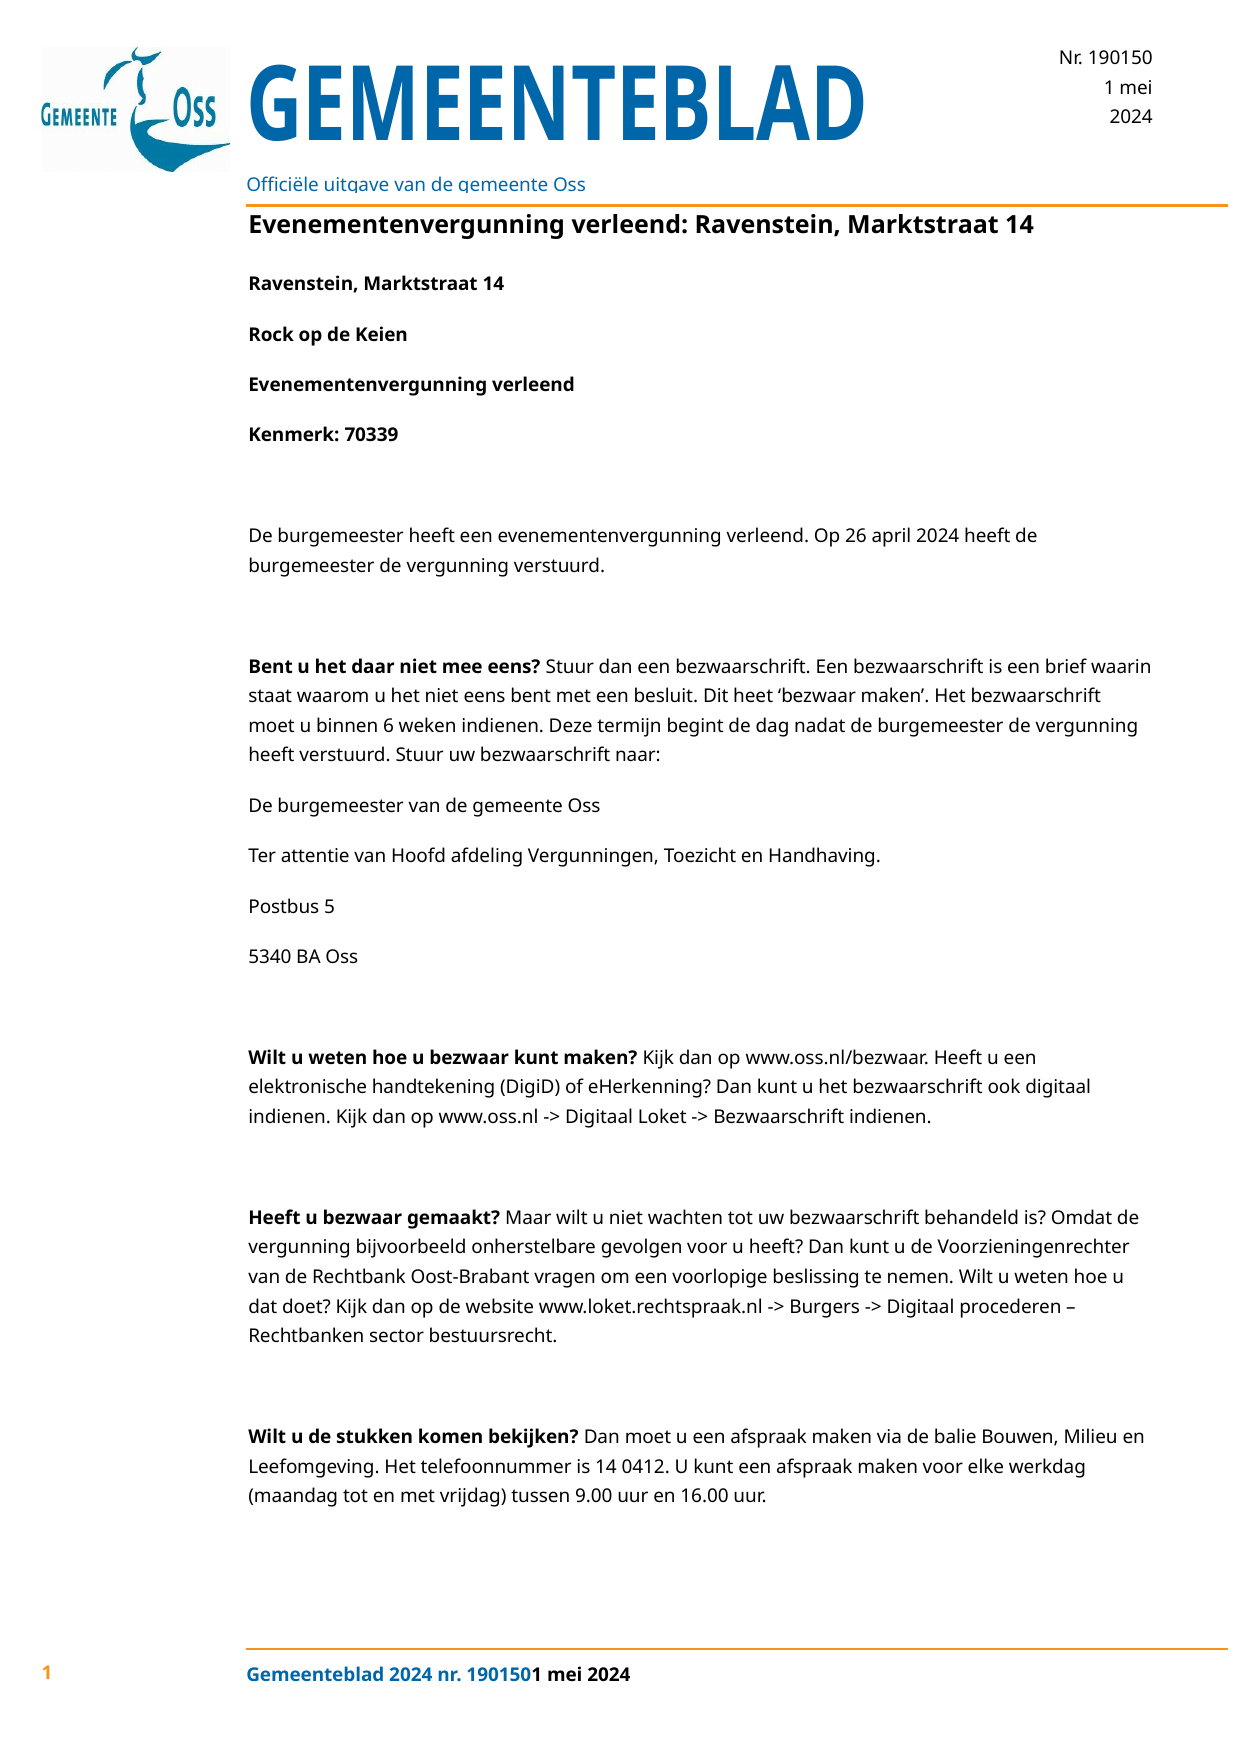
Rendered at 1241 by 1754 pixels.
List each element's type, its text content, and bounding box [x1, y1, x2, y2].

text Bent u het daar niet mee eens? Stuur dan een bezwaarschrift. Een bezwaarschrift is een brief waarin staat waarom u het niet eens bent met een besluit. Dit heet ‘bezwaar maken’. Het bezwaarschrift moet u binnen 6 weken indienen. Deze termijn begint de dag nadat de burgemeester de vergunning heeft verstuurd. Stuur uw bezwaarschrift naar: [248, 653, 1152, 767]
text De burgemeester van de gemeente Oss [248, 792, 1152, 818]
text Ter attentie van Hoofd afdeling Vergunningen, Toezicht en Handhaving. [248, 842, 1152, 868]
picture [41, 47, 231, 172]
text Evenementenvergunning verleend [248, 371, 1152, 397]
text De burgemeester heeft een evenementenvergunning verleend. Op 26 april 2024 heeft de burgemeester de vergunning verstuurd. [248, 522, 1152, 578]
text Heeft u bezwaar gemaakt? Maar wilt u niet wachten tot uw bezwaarschrift behandeld is? Omdat de vergunning bijvoorbeeld onherstelbare gevolgen voor u heeft? Dan kunt u de Voorzieningenrechter van de Rechtbank Oost-Brabant vragen om een voorlopige beslissing te nemen. Wilt u weten hoe u dat doet? Kijk dan op de website www.loket.rechtspraak.nl -> Burgers -> Digitaal procederen – Rechtbanken sector bestuursrecht. [248, 1204, 1152, 1348]
text 5340 BA Oss [248, 943, 1152, 969]
text Kenmerk: 70339 [248, 422, 1152, 447]
text Wilt u de stukken komen bekijken? Dan moet u een afspraak maken via de balie Bouwen, Milieu en Leefomgeving. Het telefoonnummer is 14 0412. U kunt een afspraak maken voor elke werkdag (maandag tot en met vrijdag) tussen 9.00 uur en 16.00 uur. [248, 1423, 1152, 1508]
text Evenementenvergunning verleend: Ravenstein, Marktstraat 14 [248, 207, 1152, 241]
text Postbus 5 [248, 893, 1152, 918]
text Wilt u weten hoe u bezwaar kunt maken? Kijk dan op www.oss.nl/bezwaar. Heeft u een elektronische handtekening (DigiD) of eHerkenning? Dan kunt u het bezwaarschrift ook digitaal indienen. Kijk dan op www.oss.nl -> Digitaal Loket -> Bezwaarschrift indienen. [248, 1044, 1152, 1129]
text Ravenstein, Marktstraat 14 [248, 270, 1152, 296]
text Rock op de Keien [248, 321, 1152, 346]
